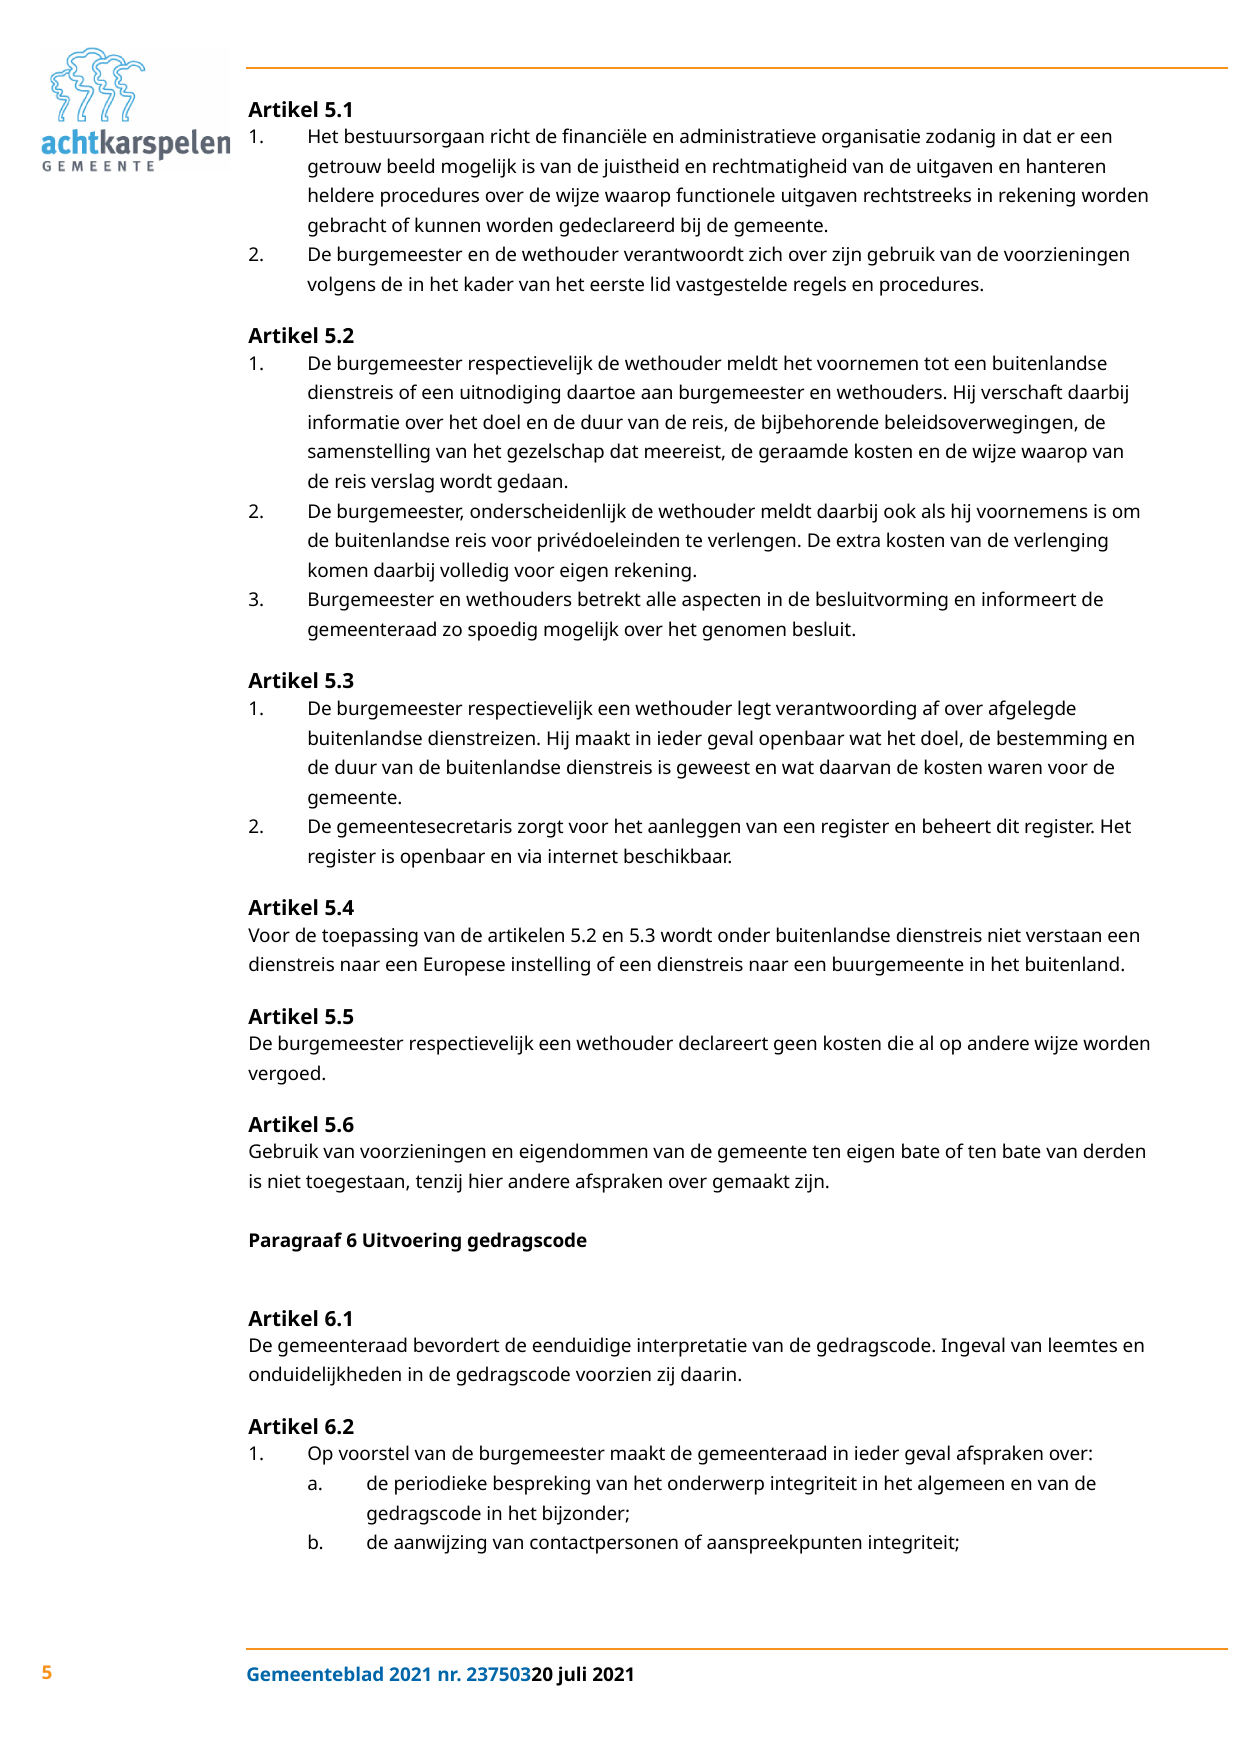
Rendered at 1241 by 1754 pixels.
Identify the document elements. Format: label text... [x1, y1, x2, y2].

text Artikel 5.1 [248, 95, 1152, 123]
list De burgemeester, onderscheidenlijk de wethouder meldt daarbij ook als hij voornemens is om de buitenlandse reis voor privédoeleinden te verlengen. De extra kosten van de verlenging komen daarbij volledig voor eigen rekening. [248, 498, 1152, 583]
list de aanwijzing van contactpersonen of aanspreekpunten integriteit; [307, 1529, 1152, 1555]
list De gemeentesecretaris zorgt voor het aanleggen van een register en beheert dit register. Het register is openbaar en via internet beschikbaar. [248, 813, 1152, 869]
text Artikel 6.2 [248, 1412, 1152, 1441]
list Op voorstel van de burgemeester maakt de gemeenteraad in ieder geval afspraken over: [248, 1441, 1152, 1466]
text Artikel 5.3 [248, 667, 1152, 695]
text Artikel 6.1 [248, 1304, 1152, 1332]
text Voor de toepassing van de artikelen 5.2 en 5.3 wordt onder buitenlandse dienstreis niet verstaan een dienstreis naar een Europese instelling of een dienstreis naar een buurgemeente in het buitenland. [248, 922, 1152, 977]
text Artikel 5.5 [248, 1002, 1152, 1030]
list De burgemeester respectievelijk een wethouder legt verantwoording af over afgelegde buitenlandse dienstreizen. Hij maakt in ieder geval openbaar wat het doel, de bestemming en de duur van de buitenlandse dienstreis is geweest en wat daarvan de kosten waren voor de gemeente. [248, 695, 1152, 809]
list de periodieke bespreking van het onderwerp integriteit in het algemeen en van de gedragscode in het bijzonder; [307, 1470, 1152, 1525]
text Artikel 5.6 [248, 1110, 1152, 1139]
text Artikel 5.2 [248, 322, 1152, 350]
list Het bestuursorgaan richt de financiële en administratieve organisatie zodanig in dat er een getrouw beeld mogelijk is van de juistheid en rechtmatigheid van de uitgaven en hanteren heldere procedures over de wijze waarop functionele uitgaven rechtstreeks in rekening worden gebracht of kunnen worden gedeclareerd bij de gemeente. [248, 123, 1152, 238]
list De burgemeester respectievelijk de wethouder meldt het voornemen tot een buitenlandse dienstreis of een uitnodiging daartoe aan burgemeester en wethouders. Hij verschaft daarbij informatie over het doel en de duur van de reis, de bijbehorende beleidsoverwegingen, de samenstelling van het gezelschap dat meereist, de geraamde kosten en de wijze waarop van de reis verslag wordt gedaan. [248, 350, 1152, 494]
list Burgemeester en wethouders betrekt alle aspecten in de besluitvorming en informeert de gemeenteraad zo spoedig mogelijk over het genomen besluit. [248, 587, 1152, 642]
picture [41, 47, 231, 172]
text De burgemeester respectievelijk een wethouder declareert geen kosten die al op andere wijze worden vergoed. [248, 1030, 1152, 1086]
text Paragraaf 6 Uitvoering gedragscode [248, 1227, 1152, 1253]
list De burgemeester en de wethouder verantwoordt zich over zijn gebruik van de voorzieningen volgens de in het kader van het eerste lid vastgestelde regels en procedures. [248, 242, 1152, 297]
text Artikel 5.4 [248, 893, 1152, 922]
text De gemeenteraad bevordert de eenduidige interpretatie van de gedragscode. Ingeval van leemtes en onduidelijkheden in de gedragscode voorzien zij daarin. [248, 1332, 1152, 1387]
text Gebruik van voorzieningen en eigendommen van de gemeente ten eigen bate of ten bate van derden is niet toegestaan, tenzij hier andere afspraken over gemaakt zijn. [248, 1139, 1152, 1194]
